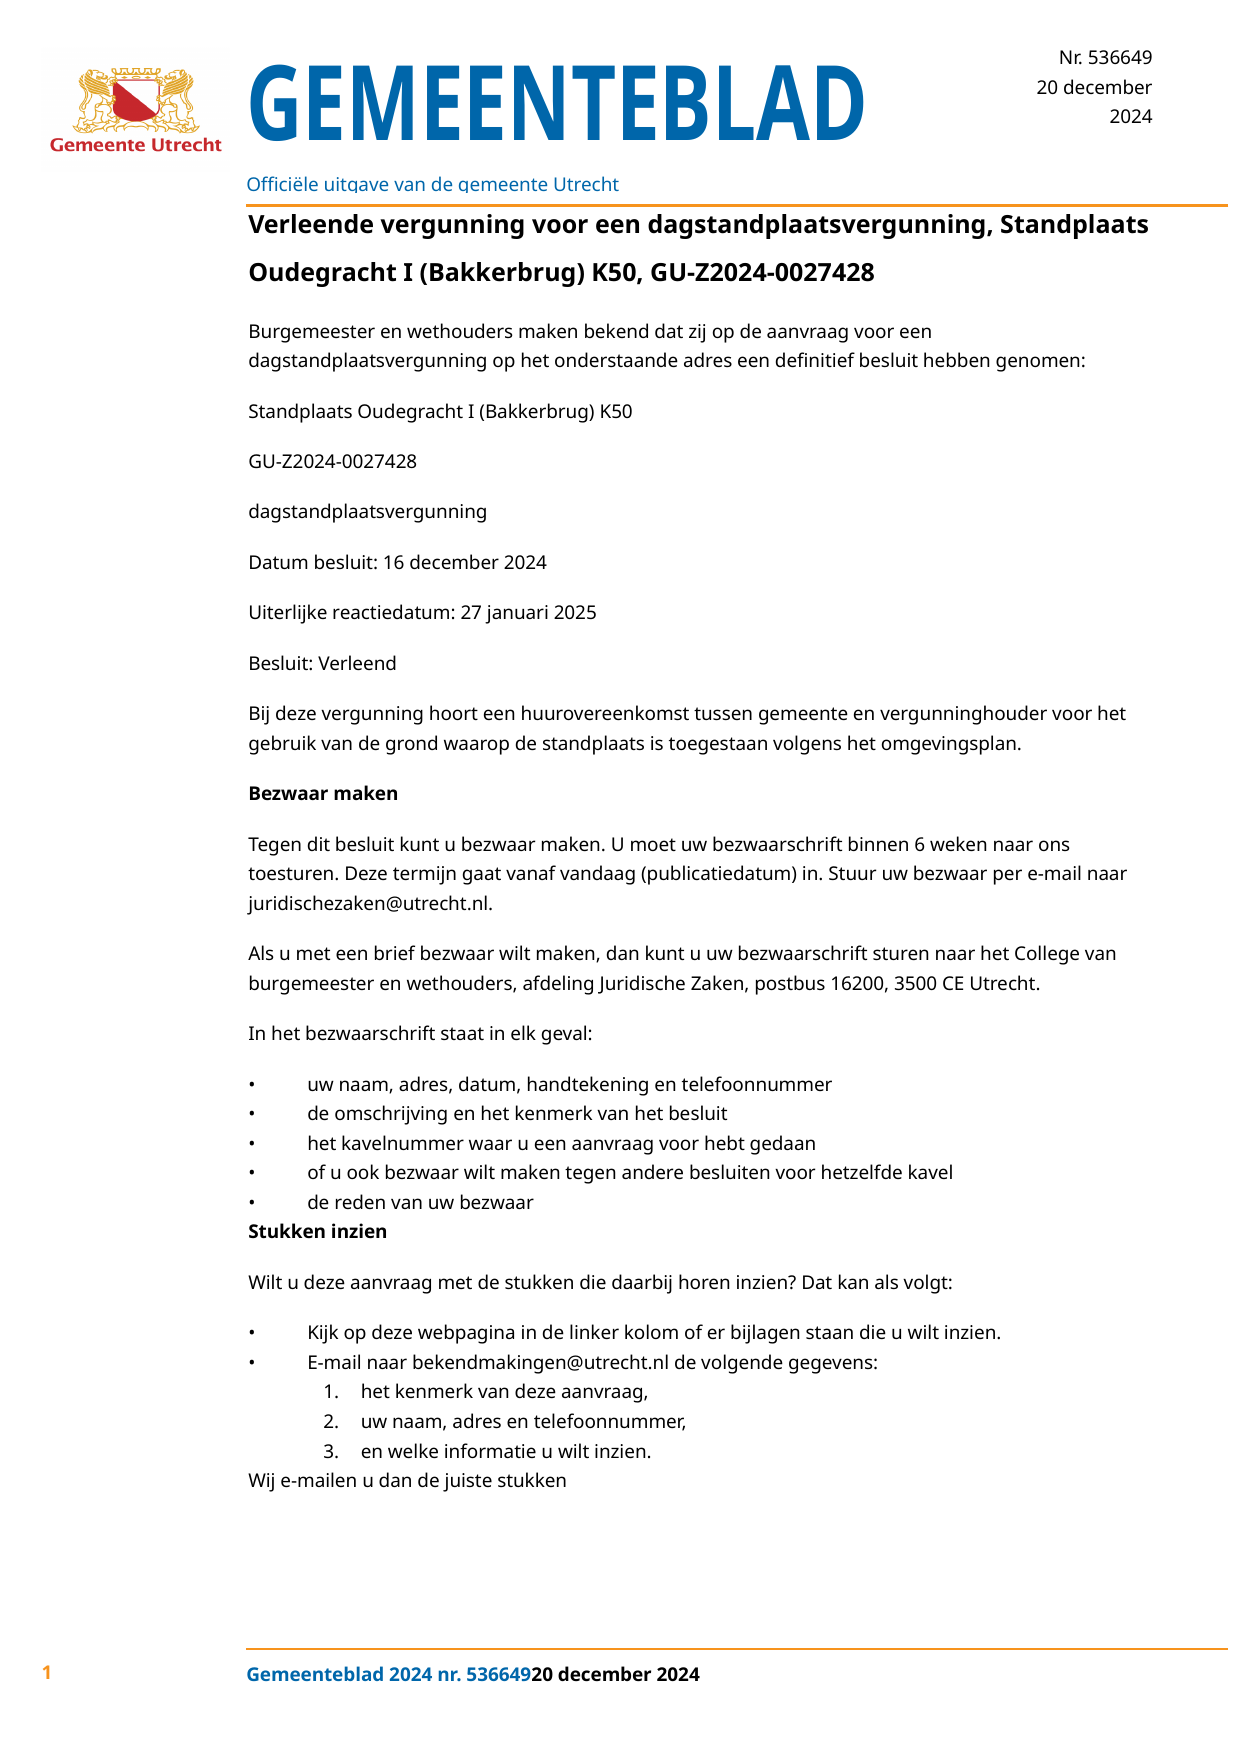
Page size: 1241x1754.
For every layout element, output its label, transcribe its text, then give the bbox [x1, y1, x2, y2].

list uw naam, adres en telefoonnummer, [323, 1408, 1152, 1434]
text Verleende vergunning voor een dagstandplaatsvergunning, Standplaats Oudegracht I (Bakkerbrug) K50, GU-Z2024-0027428 [248, 207, 1152, 288]
list de omschrijving en het kenmerk van het besluit [248, 1100, 1152, 1126]
text Wilt u deze aanvraag met de stukken die daarbij horen inzien? Dat kan als volgt: [248, 1269, 1152, 1295]
text Standplaats Oudegracht I (Bakkerbrug) K50 [248, 398, 1152, 424]
text Bij deze vergunning hoort een huurovereenkomst tussen gemeente en vergunninghouder voor het gebruik van de grond waarop de standplaats is toegestaan volgens het omgevingsplan. [248, 700, 1152, 756]
list het kenmerk van deze aanvraag, [323, 1379, 1152, 1404]
text Besluit: Verleend [248, 650, 1152, 676]
list of u ook bezwaar wilt maken tegen andere besluiten voor hetzelfde kavel [248, 1159, 1152, 1185]
text Stukken inzien [248, 1219, 1152, 1244]
text Tegen dit besluit kunt u bezwaar maken. U moet uw bezwaarschrift binnen 6 weken naar ons toesturen. Deze termijn gaat vanaf vandaag (publicatiedatum) in. Stuur uw bezwaar per e-mail naar juridischezaken@utrecht.nl. [248, 831, 1152, 916]
list E-mail naar bekendmakingen@utrecht.nl de volgende gegevens: [248, 1349, 1152, 1375]
list de reden van uw bezwaar [248, 1189, 1152, 1215]
picture [41, 47, 231, 172]
text Datum besluit: 16 december 2024 [248, 549, 1152, 575]
text Burgemeester en wethouders maken bekend dat zij op de aanvraag voor een dagstandplaatsvergunning op het onderstaande adres een definitief besluit hebben genomen: [248, 318, 1152, 373]
list Kijk op deze webpagina in de linker kolom of er bijlagen staan die u wilt inzien. [248, 1319, 1152, 1345]
text Als u met een brief bezwaar wilt maken, dan kunt u uw bezwaarschrift sturen naar het College van burgemeester en wethouders, afdeling Juridische Zaken, postbus 16200, 3500 CE Utrecht. [248, 940, 1152, 996]
list uw naam, adres, datum, handtekening en telefoonnummer [248, 1071, 1152, 1097]
text Bezwaar maken [248, 780, 1152, 806]
text Wij e-mailen u dan de juiste stukken [248, 1467, 1152, 1493]
list en welke informatie u wilt inzien. [323, 1438, 1152, 1464]
list het kavelnummer waar u een aanvraag voor hebt gedaan [248, 1130, 1152, 1156]
text GU-Z2024-0027428 [248, 448, 1152, 474]
text dagstandplaatsvergunning [248, 499, 1152, 524]
text Uiterlijke reactiedatum: 27 januari 2025 [248, 599, 1152, 625]
text In het bezwaarschrift staat in elk geval: [248, 1020, 1152, 1046]
